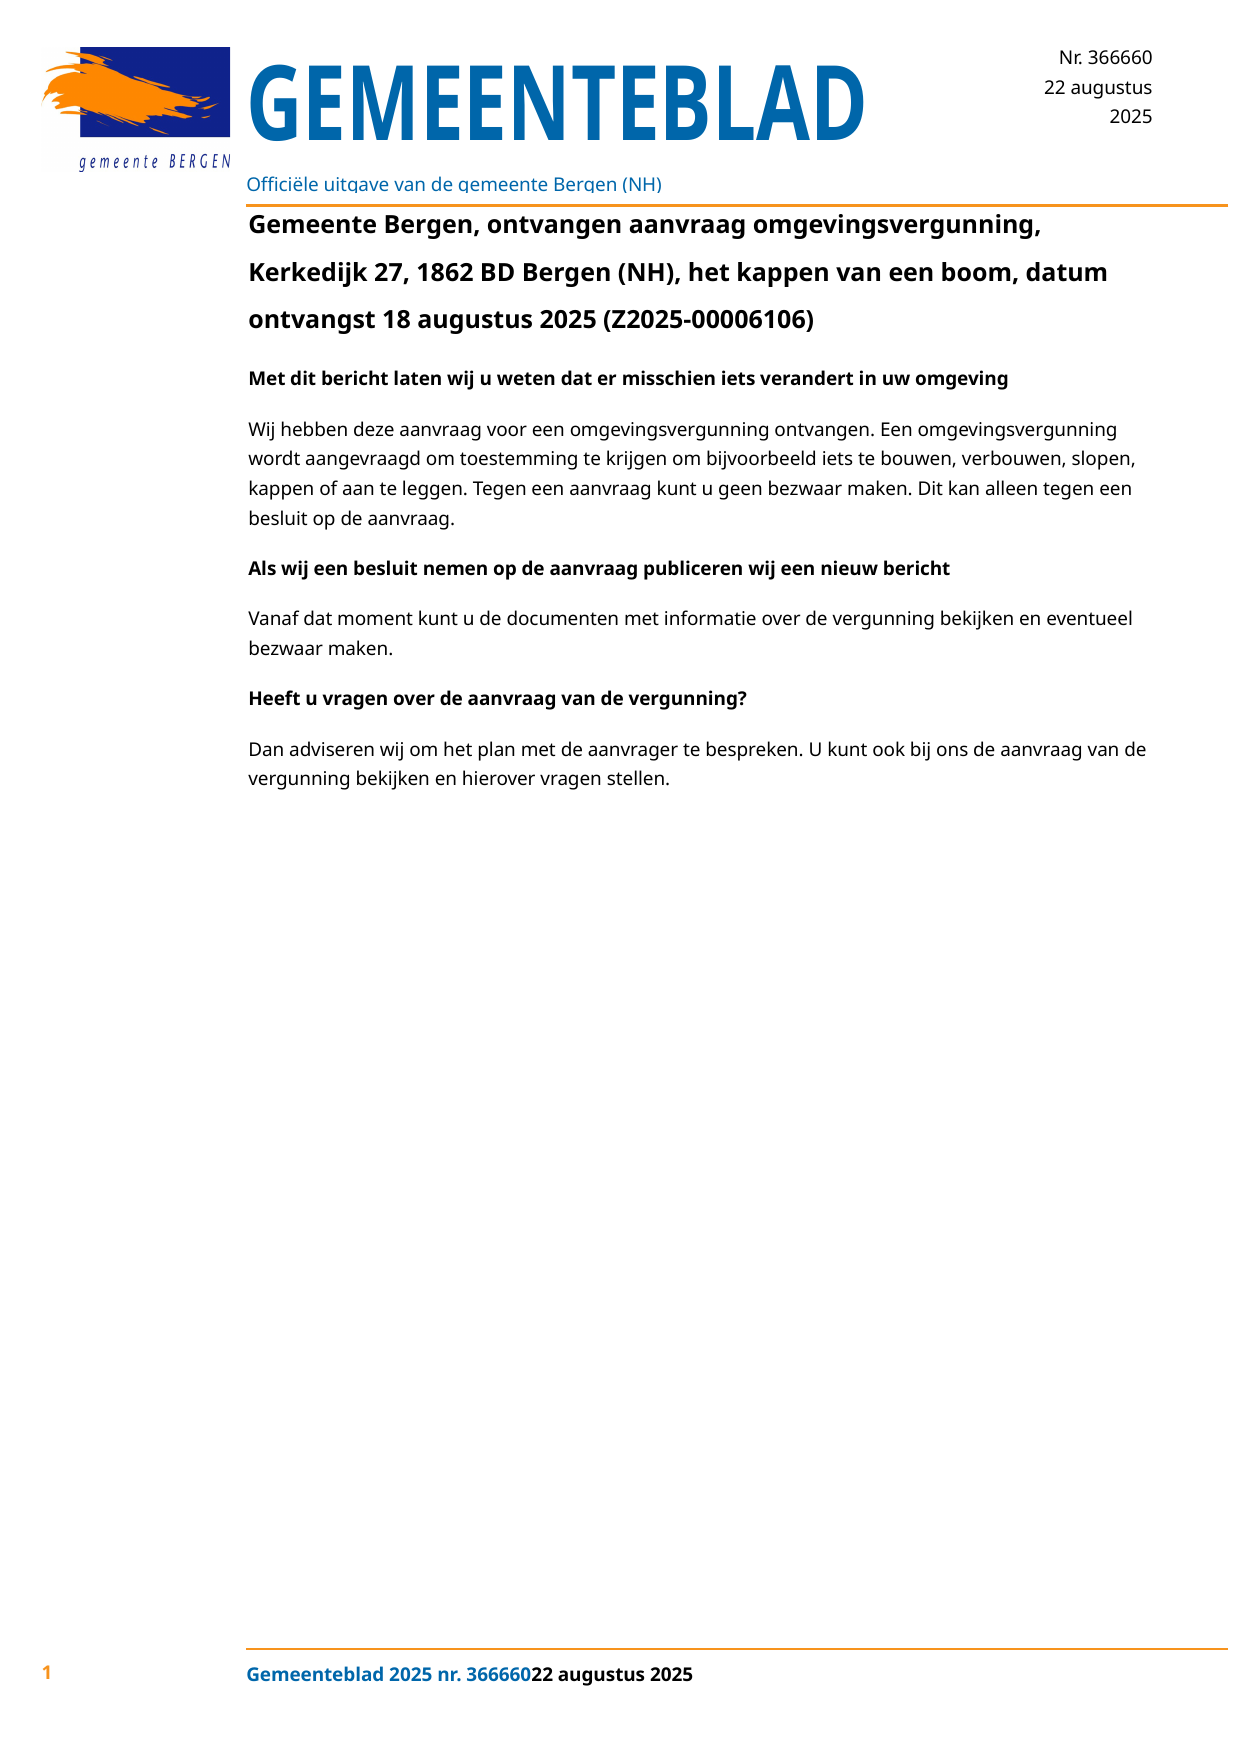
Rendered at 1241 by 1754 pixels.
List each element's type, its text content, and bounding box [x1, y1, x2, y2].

text Vanaf dat moment kunt u de documenten met informatie over de vergunning bekijken en eventueel bezwaar maken. [248, 606, 1152, 661]
text Wij hebben deze aanvraag voor een omgevingsvergunning ontvangen. Een omgevingsvergunning wordt aangevraagd om toestemming te krijgen om bijvoorbeeld iets te bouwen, verbouwen, slopen, kappen of aan te leggen. Tegen een aanvraag kunt u geen bezwaar maken. Dit kan alleen tegen een besluit op de aanvraag. [248, 416, 1152, 530]
text Heeft u vragen over de aanvraag van de vergunning? [248, 686, 1152, 711]
picture [41, 47, 231, 172]
text Gemeente Bergen, ontvangen aanvraag omgevingsvergunning, Kerkedijk 27, 1862 BD Bergen (NH), het kappen van een boom, datum ontvangst 18 augustus 2025 (Z2025-00006106) [248, 207, 1152, 336]
text Met dit bericht laten wij u weten dat er misschien iets verandert in uw omgeving [248, 366, 1152, 391]
text Als wij een besluit nemen op de aanvraag publiceren wij een nieuw bericht [248, 555, 1152, 581]
text Dan adviseren wij om het plan met de aanvrager te bespreken. U kunt ook bij ons de aanvraag van de vergunning bekijken en hierover vragen stellen. [248, 736, 1152, 791]
